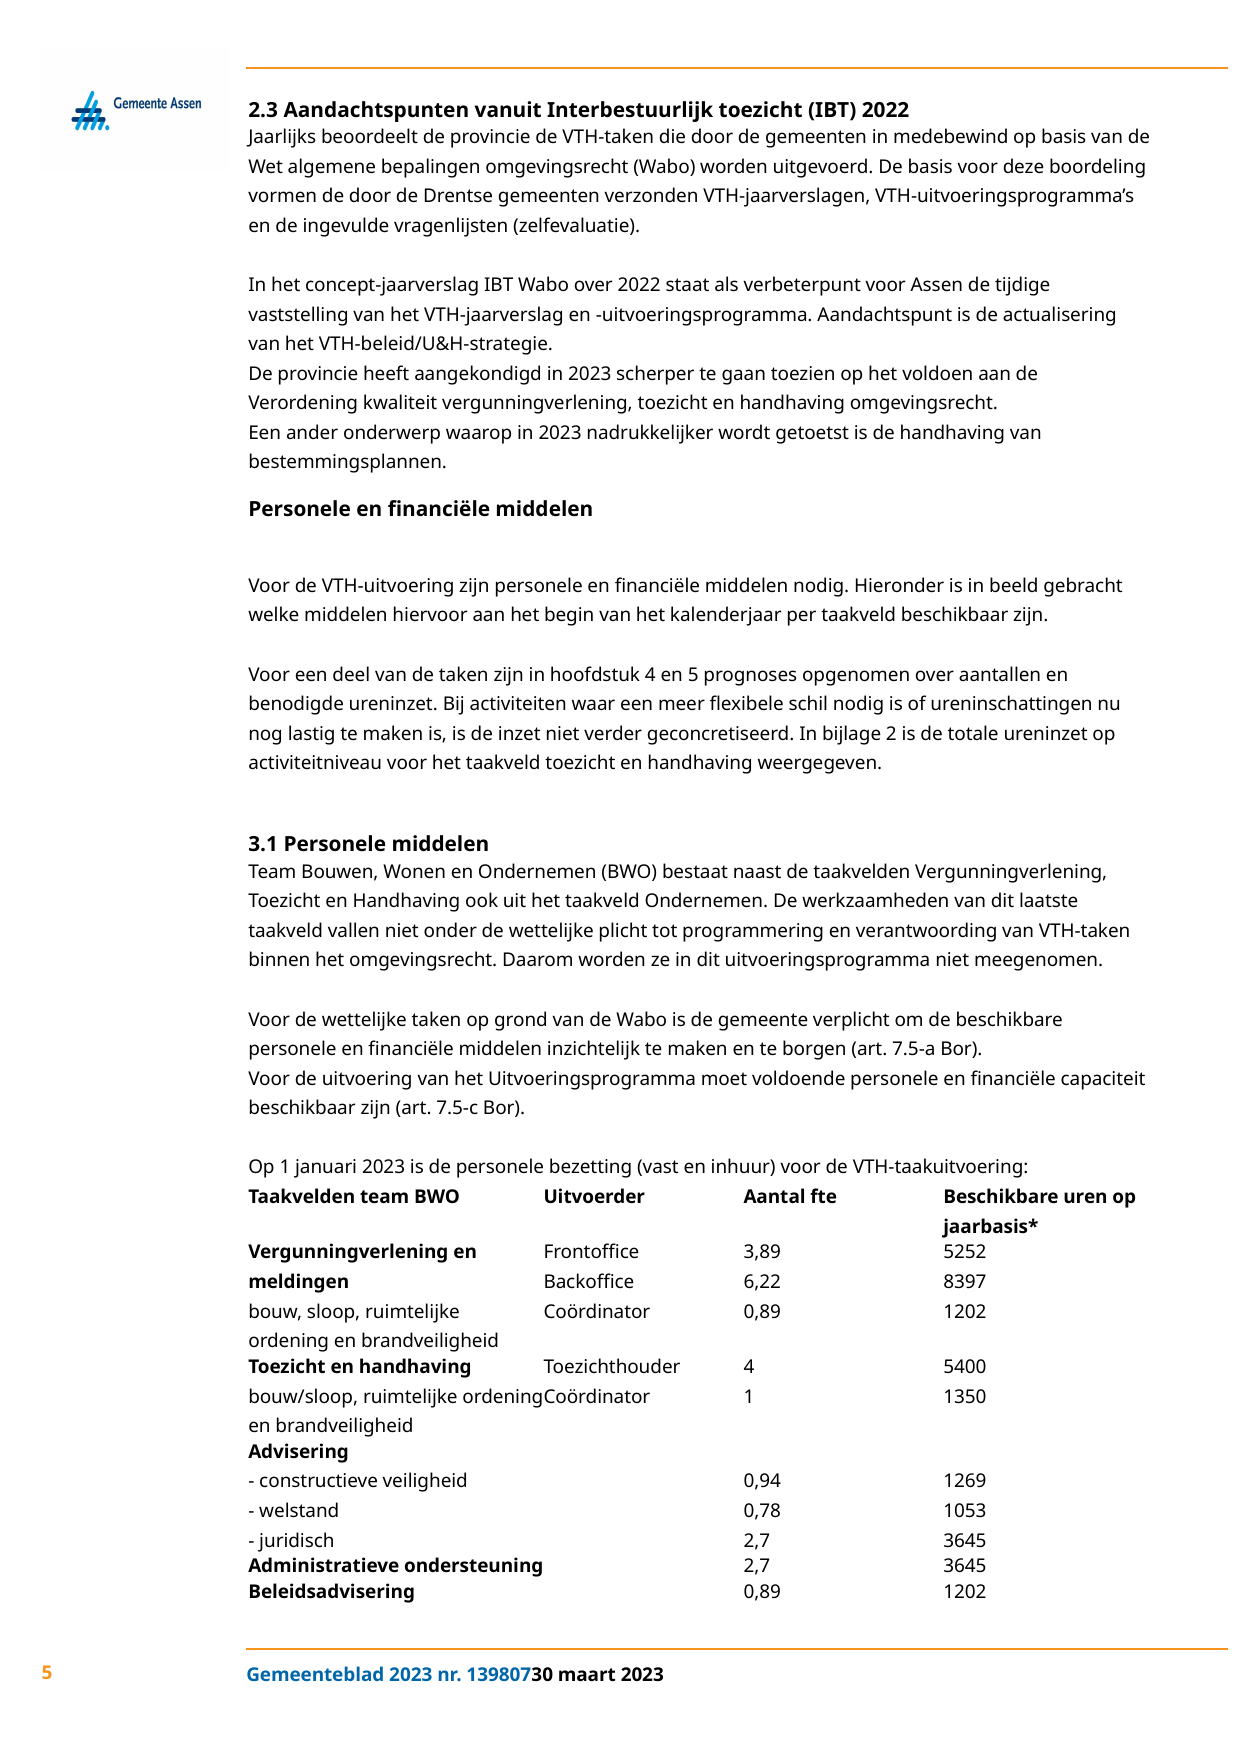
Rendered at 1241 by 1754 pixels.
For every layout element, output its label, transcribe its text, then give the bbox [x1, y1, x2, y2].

table_cell Advisering - constructieve veiligheid - welstand - juridisch [248, 1438, 543, 1553]
table_cell 3645 [943, 1553, 1152, 1578]
text Op 1 januari 2023 is de personele bezetting (vast en inhuur) voor de VTH-taakuitvoering: [248, 1154, 1152, 1179]
table_header Taakvelden team BWO [248, 1184, 543, 1239]
text Een ander onderwerp waarop in 2023 nadrukkelijker wordt getoetst is de handhaving van bestemmingsplannen. [248, 419, 1152, 474]
text In het concept-jaarverslag IBT Wabo over 2022 staat als verbeterpunt voor Assen de tijdige vaststelling van het VTH-jaarverslag en -uitvoeringsprogramma. Aandachtspunt is de actualisering van het VTH-beleid/U&H-strategie. [248, 271, 1152, 356]
table_cell [543, 1578, 743, 1604]
text Voor de VTH-uitvoering zijn personele en financiële middelen nodig. Hieronder is in beeld gebracht welke middelen hiervoor aan het begin van het kalenderjaar per taakveld beschikbaar zijn. [248, 572, 1152, 627]
table_cell Vergunningverlening en meldingen bouw, sloop, ruimtelijke ordening en brandveiligheid [248, 1239, 543, 1353]
table_cell [543, 1438, 743, 1553]
text Personele en financiële middelen [248, 494, 1152, 523]
table_cell Administratieve ondersteuning [248, 1553, 543, 1578]
text Voor een deel van de taken zijn in hoofdstuk 4 en 5 prognoses opgenomen over aantallen en benodigde ureninzet. Bij activiteiten waar een meer flexibele schil nodig is of ureninschattingen nu nog lastig te maken is, is de inzet niet verder geconcretiseerd. In bijlage 2 is de totale ureninzet op activiteitniveau voor het taakveld toezicht en handhaving weergegeven. [248, 661, 1152, 775]
table_cell Toezicht en handhaving bouw/sloop, ruimtelijke ordening en brandveiligheid [248, 1353, 543, 1438]
table_cell 2,7 [743, 1553, 943, 1578]
table_cell 1269 1053 3645 [943, 1438, 1152, 1553]
text Jaarlijks beoordeelt de provincie de VTH-taken die door de gemeenten in medebewind op basis van de Wet algemene bepalingen omgevingsrecht (Wabo) worden uitgevoerd. De basis voor deze boordeling vormen de door de Drentse gemeenten verzonden VTH-jaarverslagen, VTH-uitvoeringsprogramma’s en de ingevulde vragenlijsten (zelfevaluatie). [248, 123, 1152, 238]
text 3.1 Personele middelen [248, 829, 1152, 858]
text Voor de wettelijke taken op grond van de Wabo is de gemeente verplicht om de beschikbare personele en financiële middelen inzichtelijk te maken en te borgen (art. 7.5-a Bor). [248, 1006, 1152, 1061]
table_cell Beleidsadvisering [248, 1578, 543, 1604]
text Voor de uitvoering van het Uitvoeringsprogramma moet voldoende personele en financiële capaciteit beschikbaar zijn (art. 7.5-c Bor). [248, 1065, 1152, 1120]
table_cell 0,94 0,78 2,7 [743, 1438, 943, 1553]
table_cell Frontoffice Backoffice Coördinator [543, 1239, 743, 1353]
table_cell 4 1 [743, 1353, 943, 1438]
table_header Uitvoerder [543, 1184, 743, 1239]
table_header Beschikbare uren op jaarbasis* [943, 1184, 1152, 1239]
table_cell 0,89 [743, 1578, 943, 1604]
text Team Bouwen, Wonen en Ondernemen (BWO) bestaat naast de taakvelden Vergunningverlening, Toezicht en Handhaving ook uit het taakveld Ondernemen. De werkzaamheden van dit laatste taakveld vallen niet onder de wettelijke plicht tot programmering en verantwoording van VTH-taken binnen het omgevingsrecht. Daarom worden ze in dit uitvoeringsprogramma niet meegenomen. [248, 858, 1152, 972]
table_cell 1202 [943, 1578, 1152, 1604]
table_cell Toezichthouder Coördinator [543, 1353, 743, 1438]
table_cell 5252 8397 1202 [943, 1239, 1152, 1353]
text De provincie heeft aangekondigd in 2023 scherper te gaan toezien op het voldoen aan de Verordening kwaliteit vergunningverlening, toezicht en handhaving omgevingsrecht. [248, 360, 1152, 415]
text 2.3 Aandachtspunten vanuit Interbestuurlijk toezicht (IBT) 2022 [248, 95, 1152, 123]
table_cell 5400 1350 [943, 1353, 1152, 1438]
table_header Aantal fte [743, 1184, 943, 1239]
picture [41, 47, 231, 172]
table_cell 3,89 6,22 0,89 [743, 1239, 943, 1353]
table_cell [543, 1553, 743, 1578]
